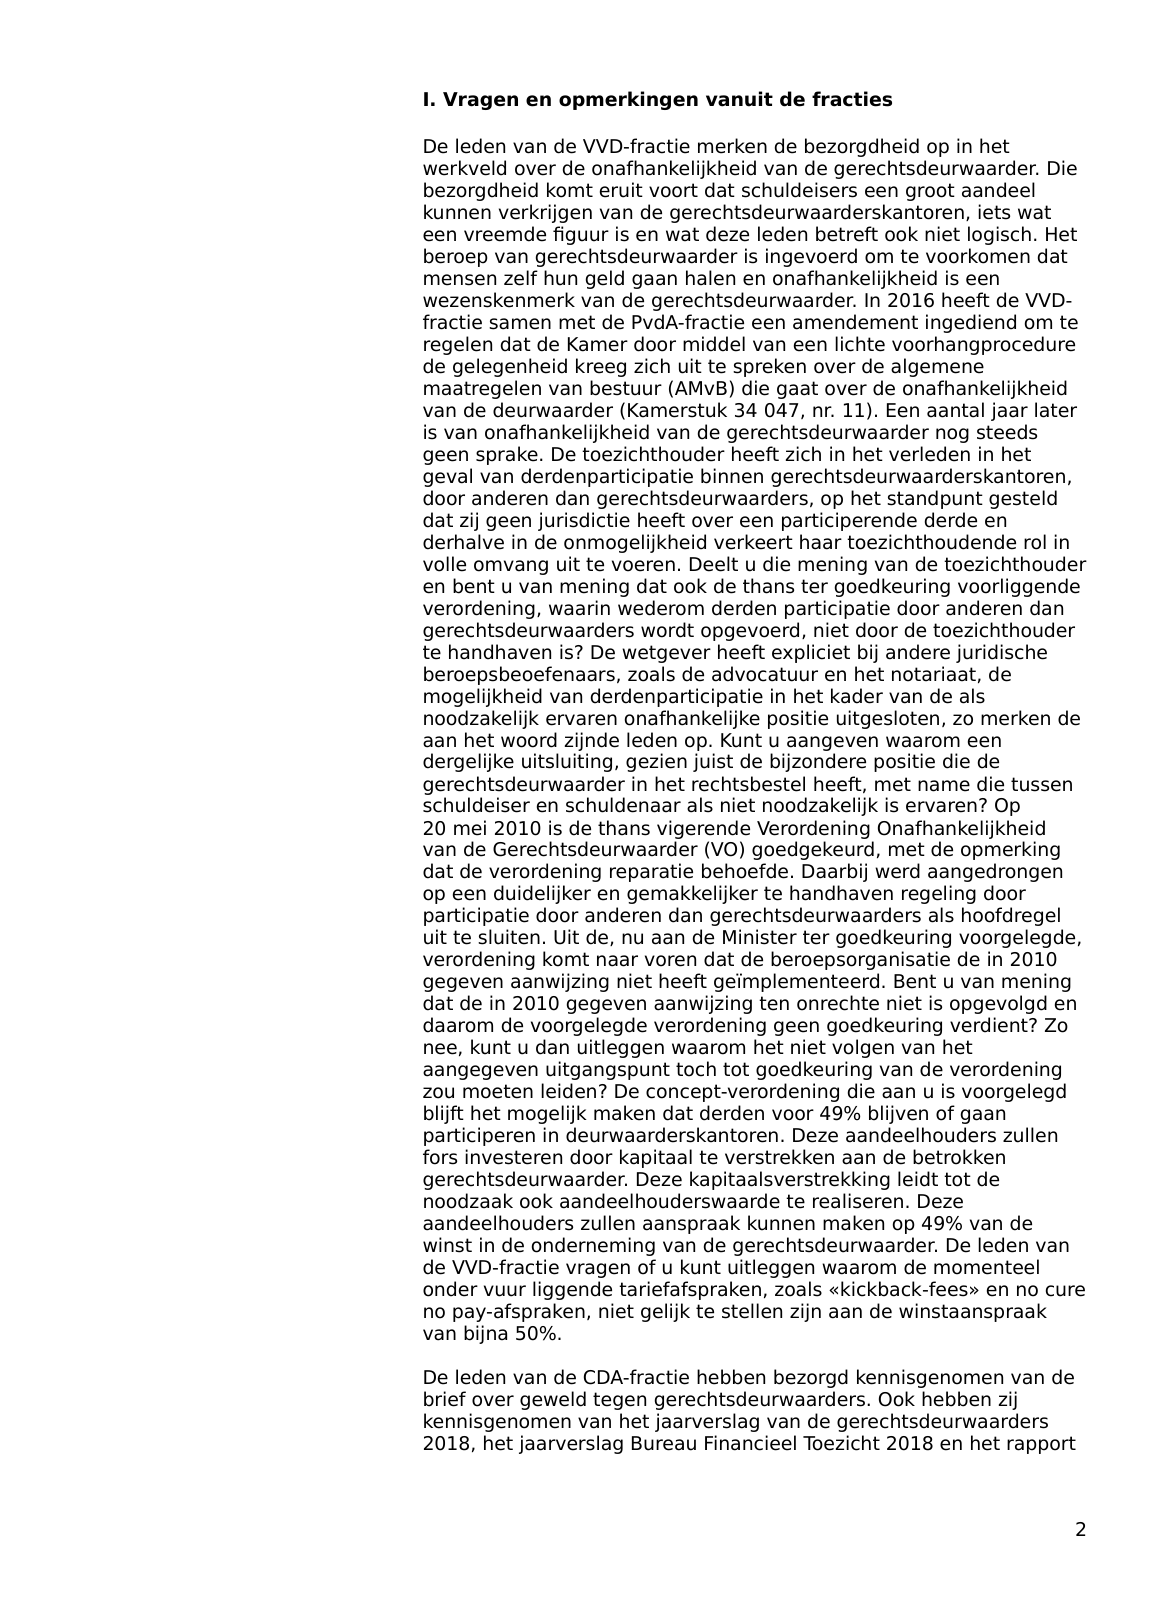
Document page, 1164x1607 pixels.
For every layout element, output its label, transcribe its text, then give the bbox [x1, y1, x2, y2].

text De leden van de VVD-fractie merken de bezorgdheid op in het werkveld over de onafhankelijkheid van de gerechtsdeurwaarder. Die bezorgdheid komt eruit voort dat schuldeisers een groot aandeel kunnen verkrijgen van de gerechtsdeurwaarderskantoren, iets wat een vreemde figuur is en wat deze leden betreft ook niet logisch. Het beroep van gerechtsdeurwaarder is ingevoerd om te voorkomen dat mensen zelf hun geld gaan halen en onafhankelijkheid is een wezenskenmerk van de gerechtsdeurwaarder. In 2016 heeft de VVD-fractie samen met de PvdA-fractie een amendement ingediend om te regelen dat de Kamer door middel van een lichte voorhangprocedure de gelegenheid kreeg zich uit te spreken over de algemene maatregelen van bestuur (AMvB) die gaat over de onafhankelijkheid van de deurwaarder (Kamerstuk 34 047, nr. 11). Een aantal jaar later is van onafhankelijkheid van de gerechtsdeurwaarder nog steeds geen sprake. De toezichthouder heeft zich in het verleden in het geval van derdenparticipatie binnen gerechtsdeurwaarderskantoren, door anderen dan gerechtsdeurwaarders, op het standpunt gesteld dat zij geen jurisdictie heeft over een participerende derde en derhalve in de onmogelijkheid verkeert haar toezichthoudende rol in volle omvang uit te voeren. Deelt u die mening van de toezichthouder en bent u van mening dat ook de thans ter goedkeuring voorliggende verordening, waarin wederom derden participatie door anderen dan gerechtsdeurwaarders wordt opgevoerd, niet door de toezichthouder te handhaven is? De wetgever heeft expliciet bij andere juridische beroepsbeoefenaars, zoals de advocatuur en het notariaat, de mogelijkheid van derdenparticipatie in het kader van de als noodzakelijk ervaren onafhankelijke positie uitgesloten, zo merken de aan het woord zijnde leden op. Kunt u aangeven waarom een dergelijke uitsluiting, gezien juist de bijzondere positie die de gerechtsdeurwaarder in het rechtsbestel heeft, met name die tussen schuldeiser en schuldenaar als niet noodzakelijk is ervaren? Op 20 mei 2010 is de thans vigerende Verordening Onafhankelijkheid van de Gerechtsdeurwaarder (VO) goedgekeurd, met de opmerking dat de verordening reparatie behoefde. Daarbij werd aangedrongen op een duidelijker en gemakkelijker te handhaven regeling door participatie door anderen dan gerechtsdeurwaarders als hoofdregel uit te sluiten. Uit de, nu aan de Minister ter goedkeuring voorgelegde, verordening komt naar voren dat de beroepsorganisatie de in 2010 gegeven aanwijzing niet heeft geïmplementeerd. Bent u van mening dat de in 2010 gegeven aanwijzing ten onrechte niet is opgevolgd en daarom de voorgelegde verordening geen goedkeuring verdient? Zo nee, kunt u dan uitleggen waarom het niet volgen van het aangegeven uitgangspunt toch tot goedkeuring van de verordening zou moeten leiden? De concept-verordening die aan u is voorgelegd blijft het mogelijk maken dat derden voor 49% blijven of gaan participeren in deurwaarderskantoren. Deze aandeelhouders zullen fors investeren door kapitaal te verstrekken aan de betrokken gerechtsdeurwaarder. Deze kapitaalsverstrekking leidt tot de noodzaak ook aandeelhouderswaarde te realiseren. Deze aandeelhouders zullen aanspraak kunnen maken op 49% van de winst in de onderneming van de gerechtsdeurwaarder. De leden van de VVD-fractie vragen of u kunt uitleggen waarom de momenteel onder vuur liggende tariefafspraken, zoals «kickback-fees» en no cure no pay-afspraken, niet gelijk te stellen zijn aan de winstaanspraak van bijna 50%. [422, 136, 1087, 1345]
text De leden van de CDA-fractie hebben bezorgd kennisgenomen van de brief over geweld tegen gerechtsdeurwaarders. Ook hebben zij kennisgenomen van het jaarverslag van de gerechtsdeurwaarders 2018, het jaarverslag Bureau Financieel Toezicht 2018 en het rapport [422, 1367, 1087, 1455]
subtitle I. Vragen en opmerkingen vanuit de fracties [422, 89, 1087, 111]
